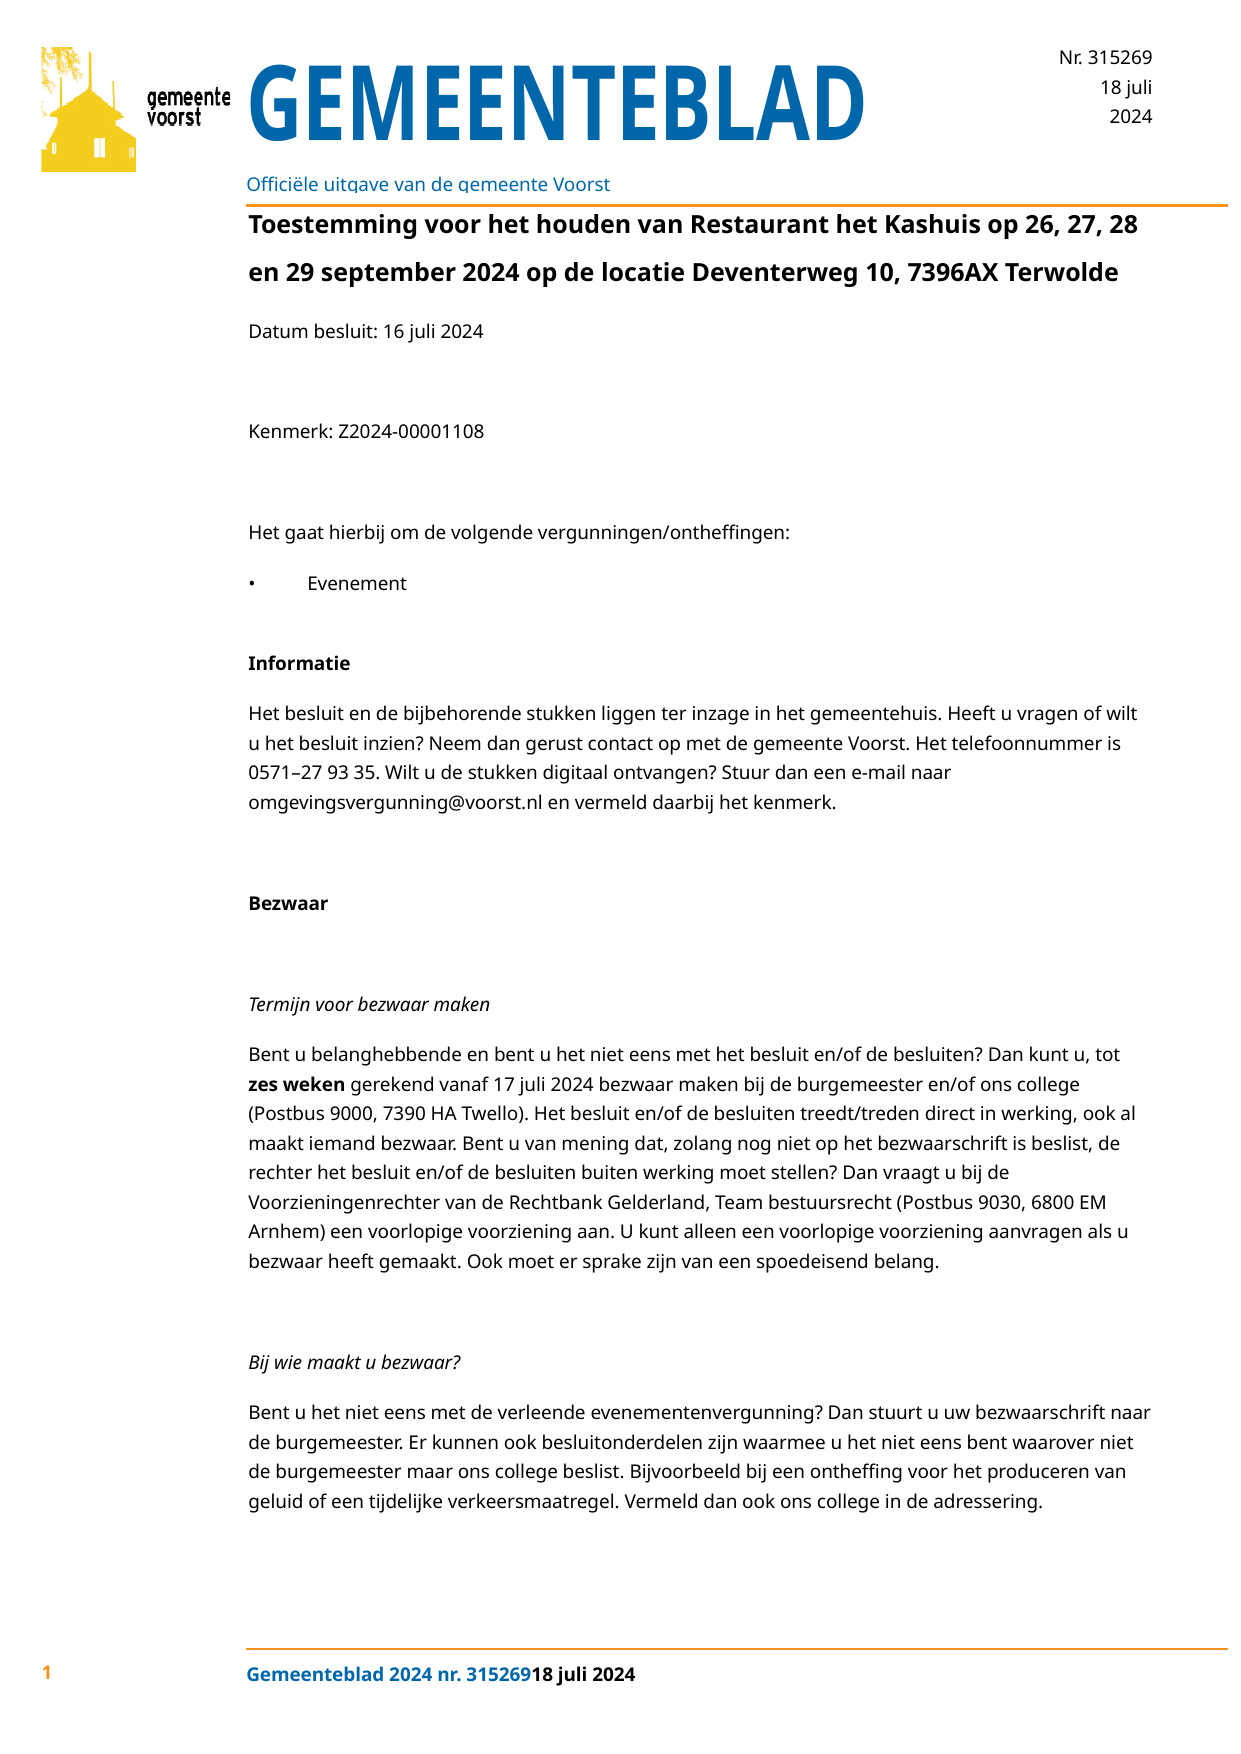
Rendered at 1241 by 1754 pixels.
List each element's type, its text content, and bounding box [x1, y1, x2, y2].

text Bent u het niet eens met de verleende evenementenvergunning? Dan stuurt u uw bezwaarschrift naar de burgemeester. Er kunnen ook besluitonderdelen zijn waarmee u het niet eens bent waarover niet de burgemeester maar ons college beslist. Bijvoorbeeld bij een ontheffing voor het produceren van geluid of een tijdelijke verkeersmaatregel. Vermeld dan ook ons college in de adressering. [248, 1399, 1152, 1514]
text Informatie [248, 650, 1152, 676]
text Bezwaar [248, 890, 1152, 916]
text Kenmerk: Z2024-00001108 [248, 419, 1152, 444]
text Toestemming voor het houden van Restaurant het Kashuis op 26, 27, 28 en 29 september 2024 op de locatie Deventerweg 10, 7396AX Terwolde [248, 207, 1152, 288]
list Evenement [248, 570, 1152, 596]
picture [41, 47, 231, 172]
text Termijn voor bezwaar maken [248, 991, 1152, 1017]
text Bij wie maakt u bezwaar? [248, 1349, 1152, 1375]
text Datum besluit: 16 juli 2024 [248, 318, 1152, 344]
text Het besluit en de bijbehorende stukken liggen ter inzage in het gemeentehuis. Heeft u vragen of wilt u het besluit inzien? Neem dan gerust contact op met de gemeente Voorst. Het telefoonnummer is 0571–27 93 35. Wilt u de stukken digitaal ontvangen? Stuur dan een e-mail naar omgevingsvergunning@voorst.nl en vermeld daarbij het kenmerk. [248, 700, 1152, 815]
text Bent u belanghebbende en bent u het niet eens met het besluit en/of de besluiten? Dan kunt u, tot zes weken gerekend vanaf 17 juli 2024 bezwaar maken bij de burgemeester en/of ons college (Postbus 9000, 7390 HA Twello). Het besluit en/of de besluiten treedt/treden direct in werking, ook al maakt iemand bezwaar. Bent u van mening dat, zolang nog niet op het bezwaarschrift is beslist, de rechter het besluit en/of de besluiten buiten werking moet stellen? Dan vraagt u bij de Voorzieningenrechter van de Rechtbank Gelderland, Team bestuursrecht (Postbus 9030, 6800 EM Arnhem) een voorlopige voorziening aan. U kunt alleen een voorlopige voorziening aanvragen als u bezwaar heeft gemaakt. Ook moet er sprake zijn van een spoedeisend belang. [248, 1041, 1152, 1274]
text Het gaat hierbij om de volgende vergunningen/ontheffingen: [248, 519, 1152, 545]
